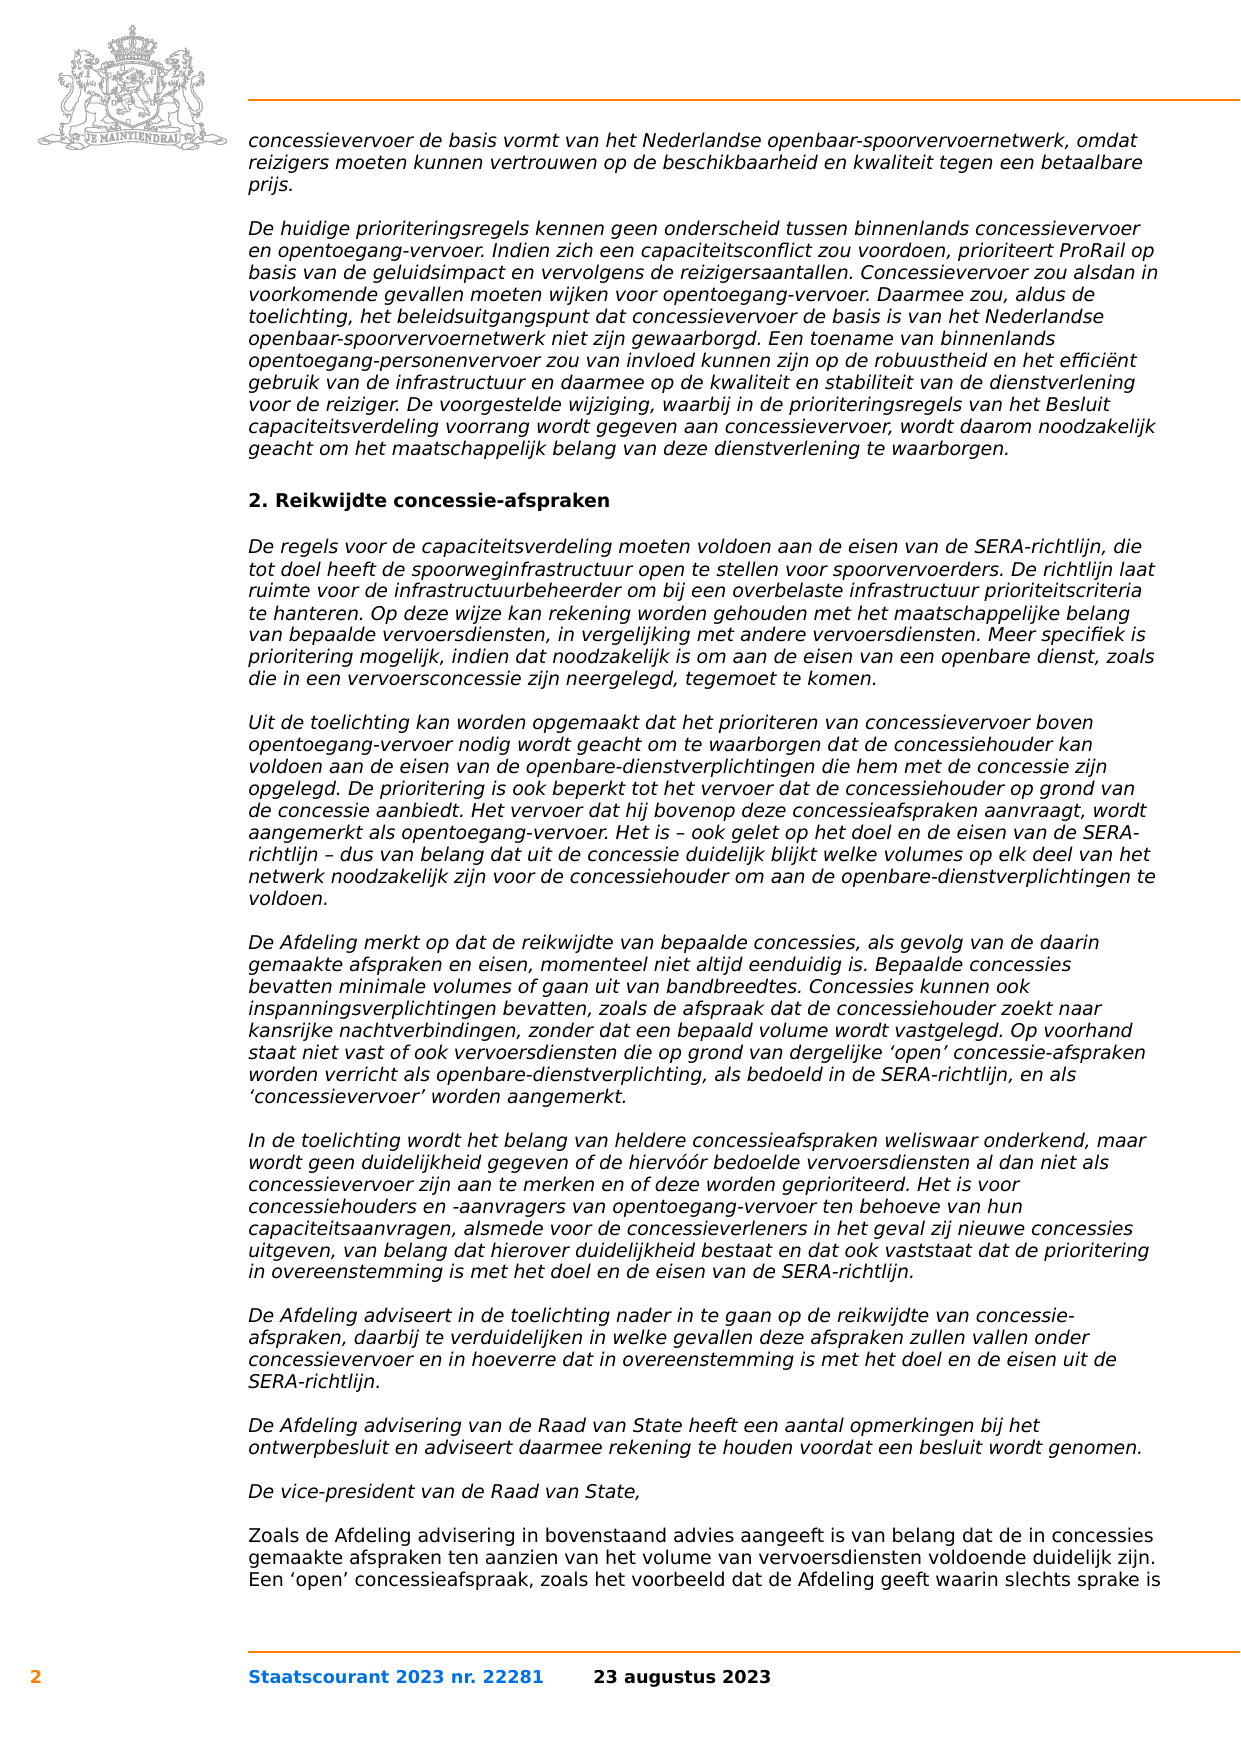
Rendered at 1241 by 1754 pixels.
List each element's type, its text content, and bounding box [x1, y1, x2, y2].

text De Afdeling merkt op dat de reikwijdte van bepaalde concessies, als gevolg van de daarin gemaakte afspraken en eisen, momenteel niet altijd eenduidig is. Bepaalde concessies bevatten minimale volumes of gaan uit van bandbreedtes. Concessies kunnen ook inspanningsverplichtingen bevatten, zoals de afspraak dat de concessiehouder zoekt naar kansrijke nachtverbindingen, zonder dat een bepaald volume wordt vastgelegd. Op voorhand staat niet vast of ook vervoersdiensten die op grond van dergelijke ‘open’ concessie-afspraken worden verricht als openbare-dienstverplichting, als bedoeld in de SERA-richtlijn, en als ‘concessievervoer’ worden aangemerkt. [248, 932, 1163, 1108]
text In de toelichting wordt het belang van heldere concessieafspraken weliswaar onderkend, maar wordt geen duidelijkheid gegeven of de hiervóór bedoelde vervoersdiensten al dan niet als concessievervoer zijn aan te merken en of deze worden geprioriteerd. Het is voor concessiehouders en -aanvragers van opentoegang-vervoer ten behoeve van hun capaciteitsaanvragen, alsmede voor de concessieverleners in het geval zij nieuwe concessies uitgeven, van belang dat hierover duidelijkheid bestaat en dat ook vaststaat dat de prioritering in overeenstemming is met het doel en de eisen van de SERA-richtlijn. [248, 1129, 1163, 1283]
text De Afdeling advisering van de Raad van State heeft een aantal opmerkingen bij het ontwerpbesluit en adviseert daarmee rekening te houden voordat een besluit wordt genomen. [248, 1415, 1163, 1459]
picture [38, 25, 227, 150]
text De regels voor de capaciteitsverdeling moeten voldoen aan de eisen van de SERA-richtlijn, die tot doel heeft de spoorweginfrastructuur open te stellen voor spoorvervoerders. De richtlijn laat ruimte voor de infrastructuurbeheerder om bij een overbelaste infrastructuur prioriteitscriteria te hanteren. Op deze wijze kan rekening worden gehouden met het maatschappelijke belang van bepaalde vervoersdiensten, in vergelijking met andere vervoersdiensten. Meer specifiek is prioritering mogelijk, indien dat noodzakelijk is om aan de eisen van een openbare dienst, zoals die in een vervoersconcessie zijn neergelegd, tegemoet te komen. [248, 536, 1163, 690]
text concessievervoer de basis vormt van het Nederlandse openbaar-spoorvervoernetwerk, omdat reizigers moeten kunnen vertrouwen op de beschikbaarheid en kwaliteit tegen een betaalbare prijs. [248, 130, 1163, 196]
text De huidige prioriteringsregels kennen geen onderscheid tussen binnenlands concessievervoer en opentoegang-vervoer. Indien zich een capaciteitsconflict zou voordoen, prioriteert ProRail op basis van de geluidsimpact en vervolgens de reizigersaantallen. Concessievervoer zou alsdan in voorkomende gevallen moeten wijken voor opentoegang-vervoer. Daarmee zou, aldus de toelichting, het beleidsuitgangspunt dat concessievervoer de basis is van het Nederlandse openbaar-spoorvervoernetwerk niet zijn gewaarborgd. Een toename van binnenlands opentoegang-personenvervoer zou van invloed kunnen zijn op de robuustheid en het efficiënt gebruik van de infrastructuur en daarmee op de kwaliteit en stabiliteit van de dienstverlening voor de reiziger. De voorgestelde wijziging, waarbij in de prioriteringsregels van het Besluit capaciteitsverdeling voorrang wordt gegeven aan concessievervoer, wordt daarom noodzakelijk geacht om het maatschappelijk belang van deze dienstverlening te waarborgen. [248, 218, 1163, 459]
text De vice-president van de Raad van State, [248, 1481, 1163, 1503]
text Zoals de Afdeling advisering in bovenstaand advies aangeeft is van belang dat de in concessies gemaakte afspraken ten aanzien van het volume van vervoersdiensten voldoende duidelijk zijn. Een ‘open’ concessieafspraak, zoals het voorbeeld dat de Afdeling geeft waarin slechts sprake is [248, 1525, 1163, 1591]
text De Afdeling adviseert in de toelichting nader in te gaan op de reikwijdte van concessie-afspraken, daarbij te verduidelijken in welke gevallen deze afspraken zullen vallen onder concessievervoer en in hoeverre dat in overeenstemming is met het doel en de eisen uit de SERA-richtlijn. [248, 1305, 1163, 1393]
subtitle 2. Reikwijdte concessie-afspraken [248, 489, 1163, 511]
text Uit de toelichting kan worden opgemaakt dat het prioriteren van concessievervoer boven opentoegang-vervoer nodig wordt geacht om te waarborgen dat de concessiehouder kan voldoen aan de eisen van de openbare-dienstverplichtingen die hem met de concessie zijn opgelegd. De prioritering is ook beperkt tot het vervoer dat de concessiehouder op grond van de concessie aanbiedt. Het vervoer dat hij bovenop deze concessieafspraken aanvraagt, wordt aangemerkt als opentoegang-vervoer. Het is – ook gelet op het doel en de eisen van de SERA-richtlijn – dus van belang dat uit de concessie duidelijk blijkt welke volumes op elk deel van het netwerk noodzakelijk zijn voor de concessiehouder om aan de openbare-dienstverplichtingen te voldoen. [248, 712, 1163, 910]
